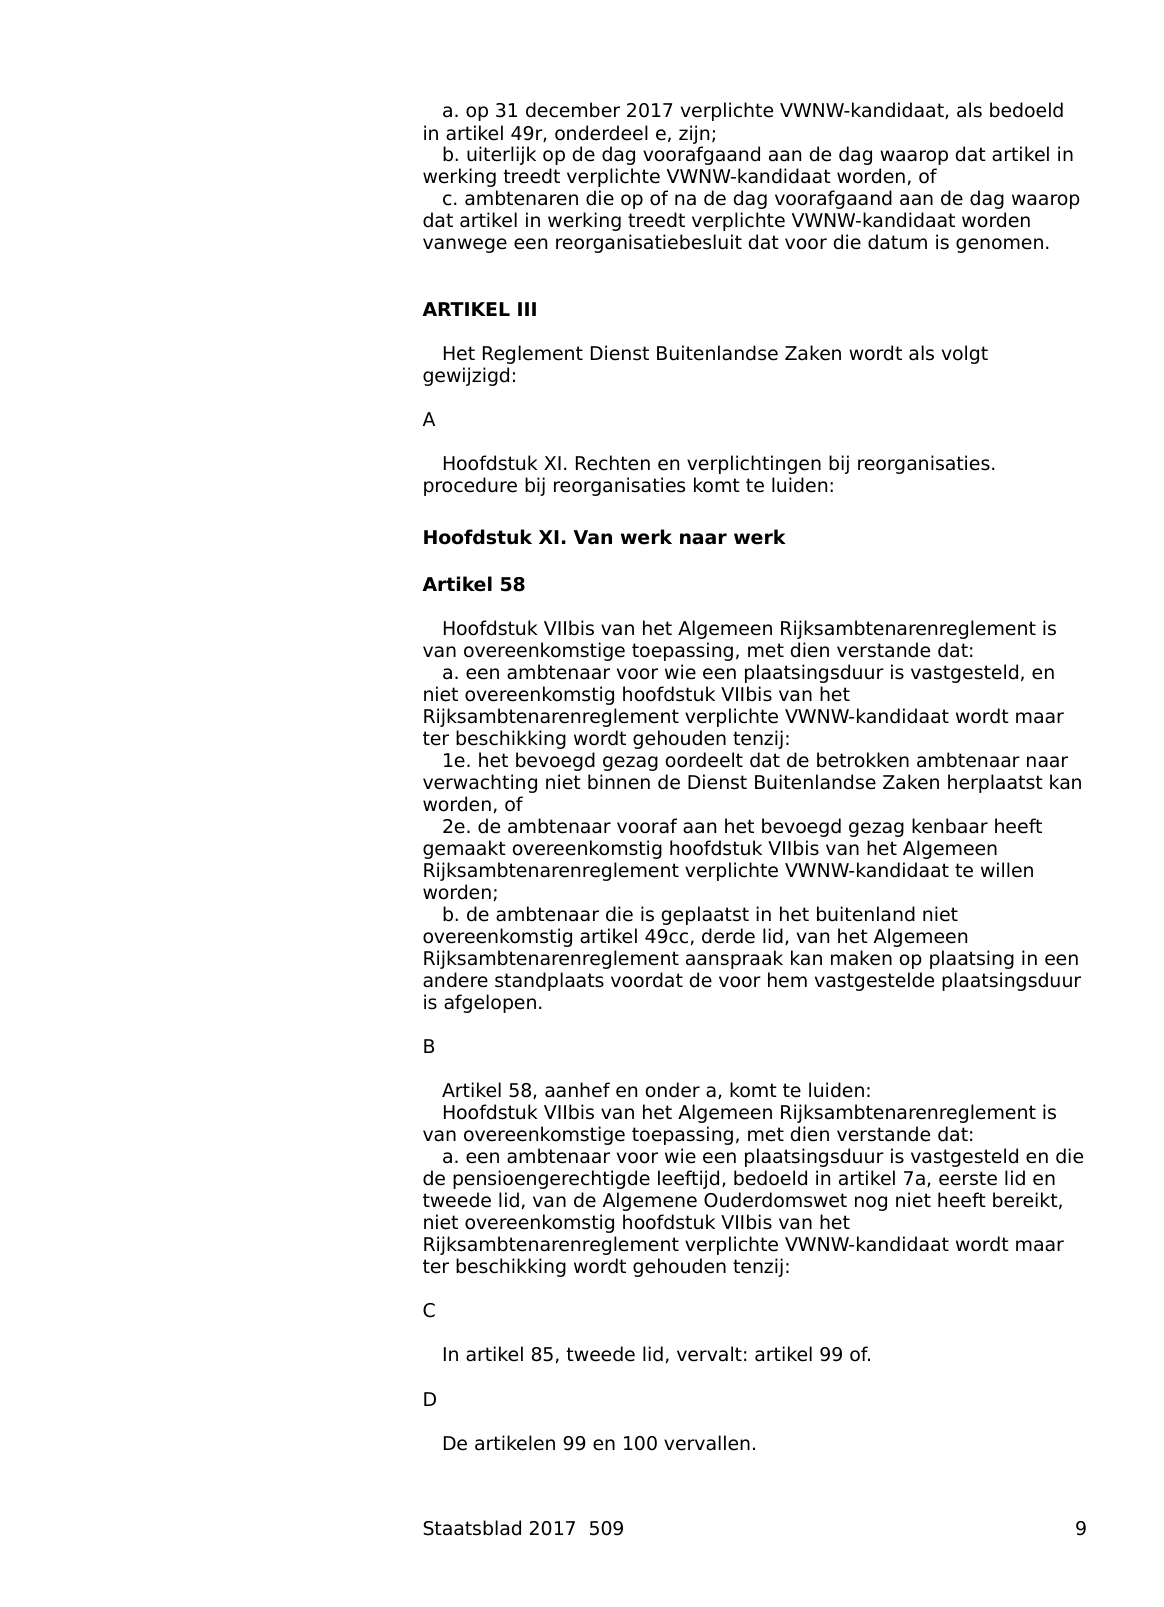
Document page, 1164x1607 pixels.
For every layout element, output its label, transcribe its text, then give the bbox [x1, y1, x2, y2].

text Het Reglement Dienst Buitenlandse Zaken wordt als volgt gewijzigd: [422, 343, 1087, 387]
text a. een ambtenaar voor wie een plaatsingsduur is vastgesteld, en niet overeenkomstig hoofdstuk VIIbis van het Rijksambtenarenreglement verplichte VWNW-kandidaat wordt maar ter beschikking wordt gehouden tenzij: [422, 662, 1087, 750]
text De artikelen 99 en 100 vervallen. [422, 1433, 1087, 1455]
text C [422, 1300, 1087, 1322]
text b. uiterlijk op de dag voorafgaand aan de dag waarop dat artikel in werking treedt verplichte VWNW-kandidaat worden, of [422, 144, 1087, 188]
subtitle ARTIKEL III [422, 299, 1087, 321]
text 1e. het bevoegd gezag oordeelt dat de betrokken ambtenaar naar verwachting niet binnen de Dienst Buitenlandse Zaken herplaatst kan worden, of [422, 750, 1087, 816]
text Hoofdstuk VIIbis van het Algemeen Rijksambtenarenreglement is van overeenkomstige toepassing, met dien verstande dat: [422, 618, 1087, 662]
text A [422, 409, 1087, 431]
text 2e. de ambtenaar vooraf aan het bevoegd gezag kenbaar heeft gemaakt overeenkomstig hoofdstuk VIIbis van het Algemeen Rijksambtenarenreglement verplichte VWNW-kandidaat te willen worden; [422, 816, 1087, 904]
text Hoofdstuk XI. Rechten en verplichtingen bij reorganisaties. procedure bij reorganisaties komt te luiden: [422, 453, 1087, 497]
text a. een ambtenaar voor wie een plaatsingsduur is vastgesteld en die de pensioengerechtigde leeftijd, bedoeld in artikel 7a, eerste lid en tweede lid, van de Algemene Ouderdomswet nog niet heeft bereikt, niet overeenkomstig hoofdstuk VIIbis van het Rijksambtenarenreglement verplichte VWNW-kandidaat wordt maar ter beschikking wordt gehouden tenzij: [422, 1146, 1087, 1278]
text c. ambtenaren die op of na de dag voorafgaand aan de dag waarop dat artikel in werking treedt verplichte VWNW-kandidaat worden vanwege een reorganisatiebesluit dat voor die datum is genomen. [422, 188, 1087, 254]
text In artikel 85, tweede lid, vervalt: artikel 99 of. [422, 1344, 1087, 1366]
text Artikel 58, aanhef en onder a, komt te luiden: [422, 1080, 1087, 1102]
text b. de ambtenaar die is geplaatst in het buitenland niet overeenkomstig artikel 49cc, derde lid, van het Algemeen Rijksambtenarenreglement aanspraak kan maken op plaatsing in een andere standplaats voordat de voor hem vastgestelde plaatsingsduur is afgelopen. [422, 904, 1087, 1014]
subtitle Artikel 58 [422, 574, 1087, 596]
text a. op 31 december 2017 verplichte VWNW-kandidaat, als bedoeld in artikel 49r, onderdeel e, zijn; [422, 100, 1087, 144]
text Hoofdstuk VIIbis van het Algemeen Rijksambtenarenreglement is van overeenkomstige toepassing, met dien verstande dat: [422, 1102, 1087, 1146]
text D [422, 1388, 1087, 1411]
text B [422, 1036, 1087, 1058]
subtitle Hoofdstuk XI. Van werk naar werk [422, 527, 1087, 549]
